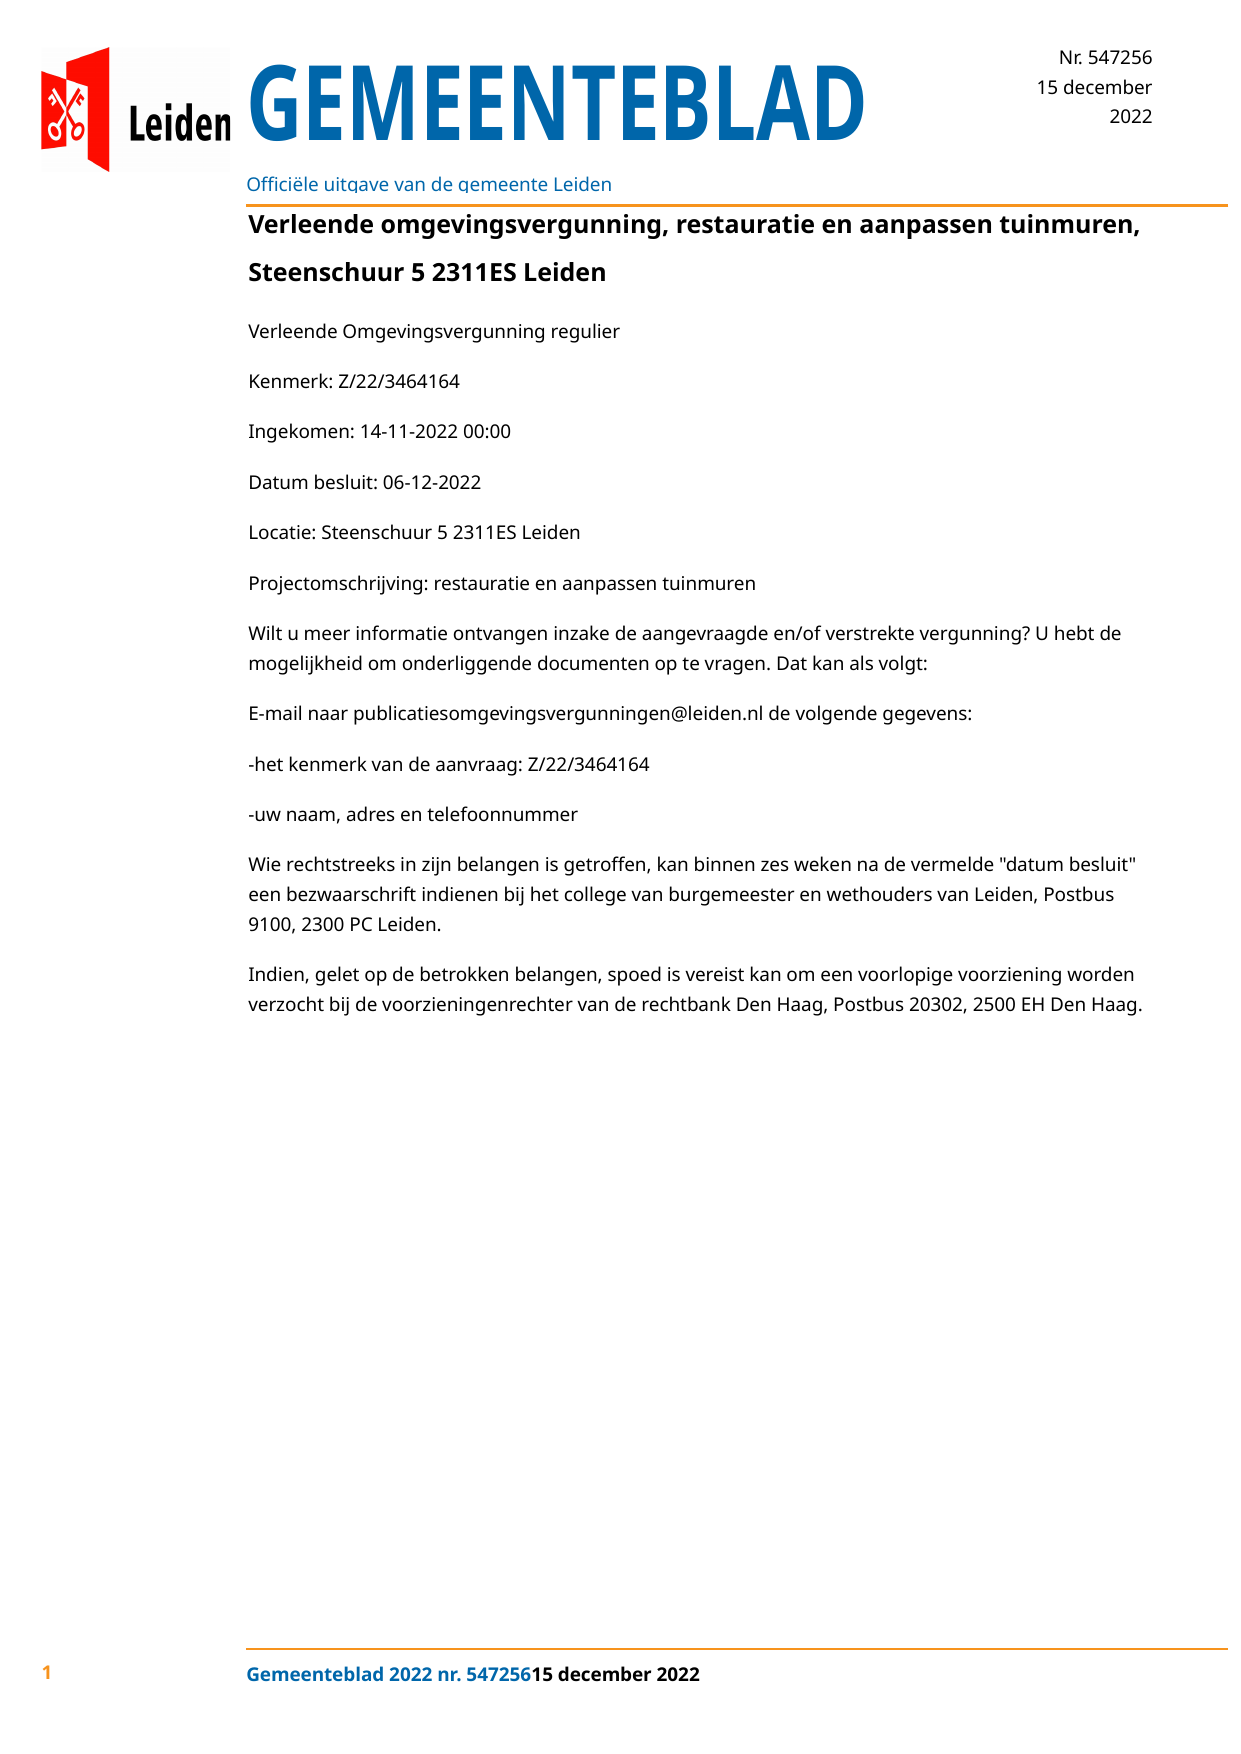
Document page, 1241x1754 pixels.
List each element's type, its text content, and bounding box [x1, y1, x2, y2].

text Datum besluit: 06-12-2022 [248, 469, 1152, 495]
text Locatie: Steenschuur 5 2311ES Leiden [248, 519, 1152, 545]
picture [41, 47, 231, 172]
text Verleende Omgevingsvergunning regulier [248, 318, 1152, 344]
text Wie rechtstreeks in zijn belangen is getroffen, kan binnen zes weken na de vermelde "datum besluit" een bezwaarschrift indienen bij het college van burgemeester en wethouders van Leiden, Postbus 9100, 2300 PC Leiden. [248, 852, 1152, 937]
text E-mail naar publicatiesomgevingsvergunningen@leiden.nl de volgende gegevens: [248, 700, 1152, 726]
text Projectomschrijving: restauratie en aanpassen tuinmuren [248, 570, 1152, 596]
text Ingekomen: 14-11-2022 00:00 [248, 419, 1152, 444]
text Wilt u meer informatie ontvangen inzake de aangevraagde en/of verstrekte vergunning? U hebt de mogelijkheid om onderliggende documenten op te vragen. Dat kan als volgt: [248, 620, 1152, 676]
text -het kenmerk van de aanvraag: Z/22/3464164 [248, 751, 1152, 777]
text Indien, gelet op de betrokken belangen, spoed is vereist kan om een voorlopige voorziening worden verzocht bij de voorzieningenrechter van de rechtbank Den Haag, Postbus 20302, 2500 EH Den Haag. [248, 961, 1152, 1017]
text -uw naam, adres en telefoonnummer [248, 801, 1152, 827]
text Kenmerk: Z/22/3464164 [248, 368, 1152, 394]
text Verleende omgevingsvergunning, restauratie en aanpassen tuinmuren, Steenschuur 5 2311ES Leiden [248, 207, 1152, 288]
